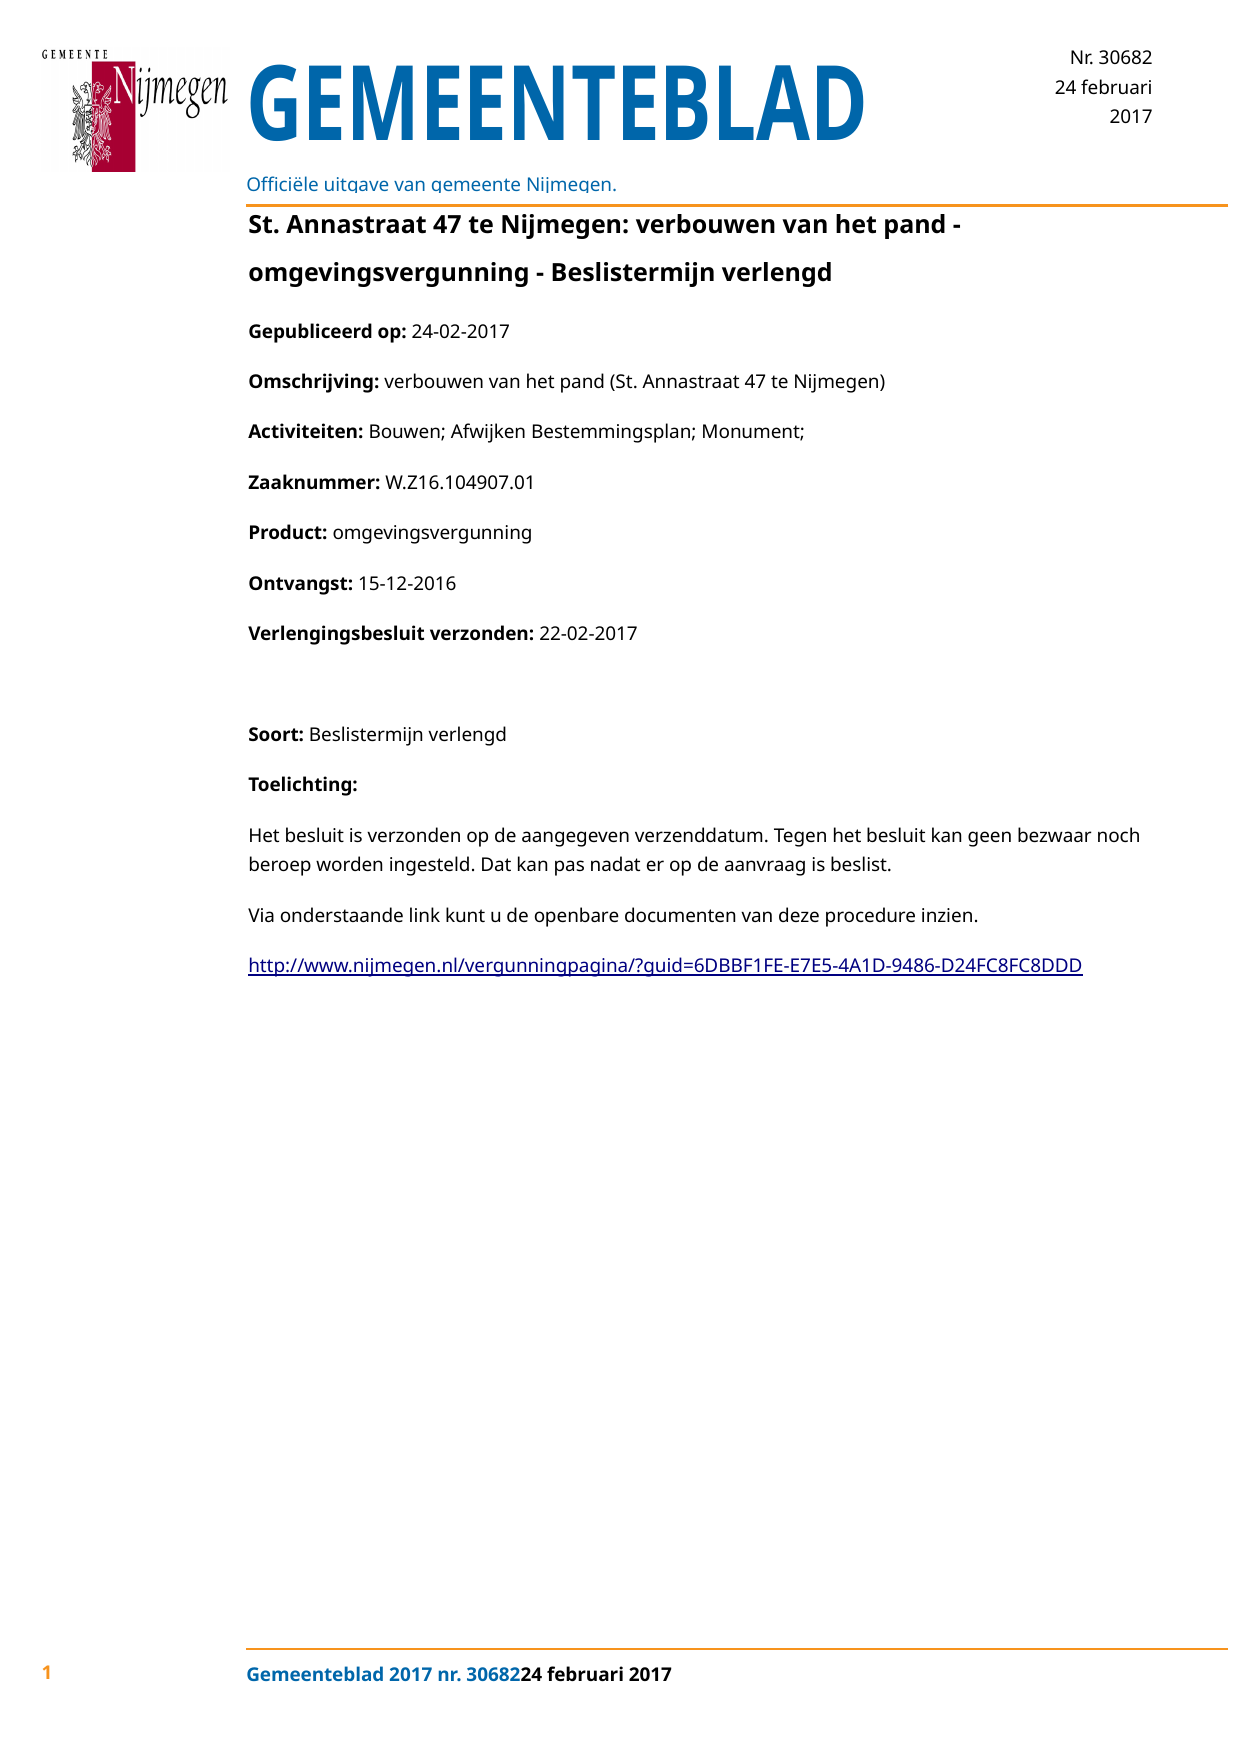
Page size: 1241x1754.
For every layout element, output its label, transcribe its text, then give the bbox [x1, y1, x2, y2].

text Zaaknummer: W.Z16.104907.01 [248, 469, 1152, 495]
picture [41, 47, 231, 172]
text Product: omgevingsvergunning [248, 519, 1152, 545]
text Verlengingsbesluit verzonden: 22-02-2017 [248, 620, 1152, 646]
text Toelichting: [248, 772, 1152, 797]
text Soort: Beslistermijn verlengd [248, 721, 1152, 747]
text St. Annastraat 47 te Nijmegen: verbouwen van het pand - omgevingsvergunning - Beslistermijn verlengd [248, 207, 1152, 288]
text Activiteiten: Bouwen; Afwijken Bestemmingsplan; Monument; [248, 419, 1152, 444]
text Omschrijving: verbouwen van het pand (St. Annastraat 47 te Nijmegen) [248, 368, 1152, 394]
text http://www.nijmegen.nl/vergunningpagina/?guid=6DBBF1FE-E7E5-4A1D-9486-D24FC8FC8DDD [248, 952, 1152, 978]
text Het besluit is verzonden op de aangegeven verzenddatum. Tegen het besluit kan geen bezwaar noch beroep worden ingesteld. Dat kan pas nadat er op de aanvraag is beslist. [248, 822, 1152, 877]
text Ontvangst: 15-12-2016 [248, 570, 1152, 596]
text Gepubliceerd op: 24-02-2017 [248, 318, 1152, 344]
text Via onderstaande link kunt u de openbare documenten van deze procedure inzien. [248, 902, 1152, 928]
